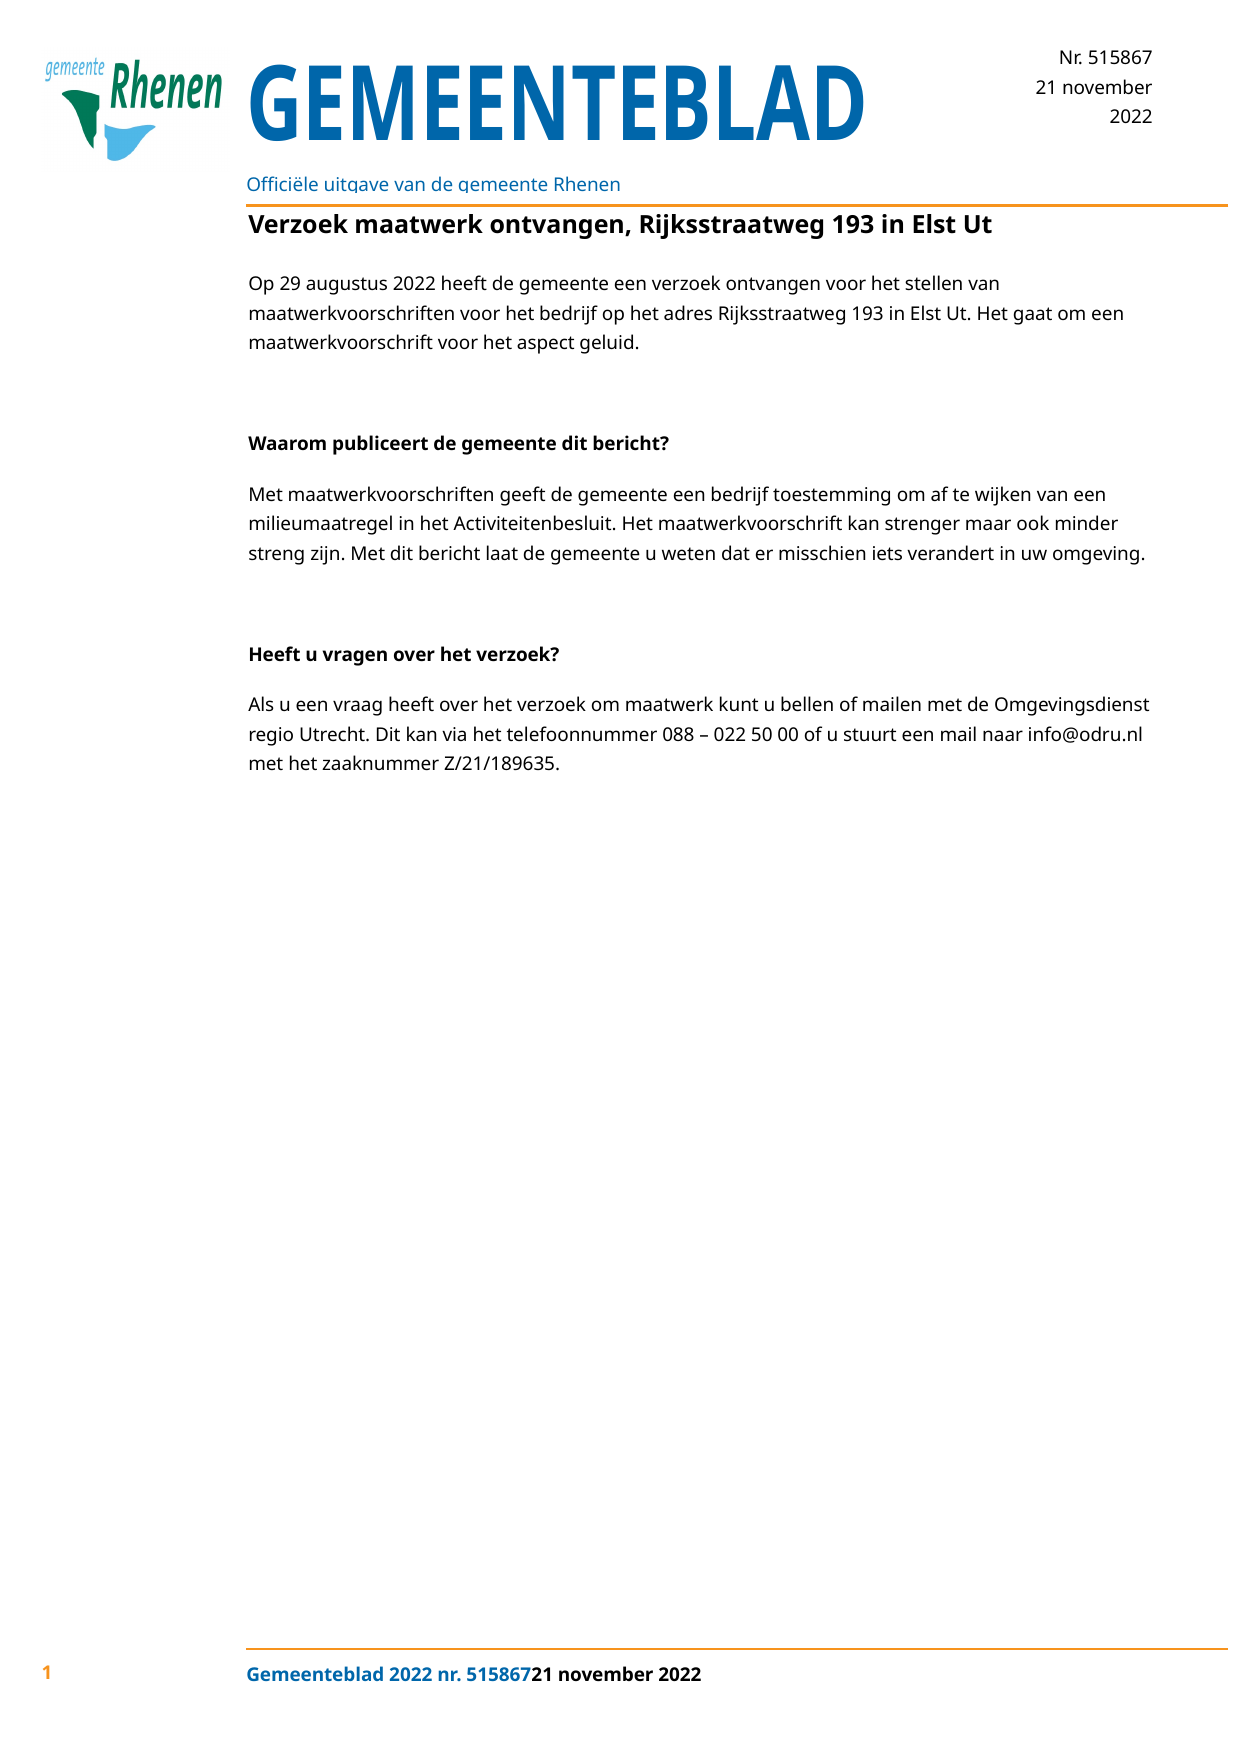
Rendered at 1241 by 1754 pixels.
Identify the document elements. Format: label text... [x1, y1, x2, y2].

text Met maatwerkvoorschriften geeft de gemeente een bedrijf toestemming om af te wijken van een milieumaatregel in het Activiteitenbesluit. Het maatwerkvoorschrift kan strenger maar ook minder streng zijn. Met dit bericht laat de gemeente u weten dat er misschien iets verandert in uw omgeving. [248, 481, 1152, 566]
picture [41, 47, 231, 172]
text Op 29 augustus 2022 heeft de gemeente een verzoek ontvangen voor het stellen van maatwerkvoorschriften voor het bedrijf op het adres Rijksstraatweg 193 in Elst Ut. Het gaat om een maatwerkvoorschrift voor het aspect geluid. [248, 270, 1152, 355]
text Heeft u vragen over het verzoek? [248, 641, 1152, 666]
text Als u een vraag heeft over het verzoek om maatwerk kunt u bellen of mailen met de Omgevingsdienst regio Utrecht. Dit kan via het telefoonnummer 088 – 022 50 00 of u stuurt een mail naar info@odru.nl met het zaaknummer Z/21/189635. [248, 691, 1152, 776]
text Verzoek maatwerk ontvangen, Rijksstraatweg 193 in Elst Ut [248, 207, 1152, 241]
text Waarom publiceert de gemeente dit bericht? [248, 430, 1152, 456]
